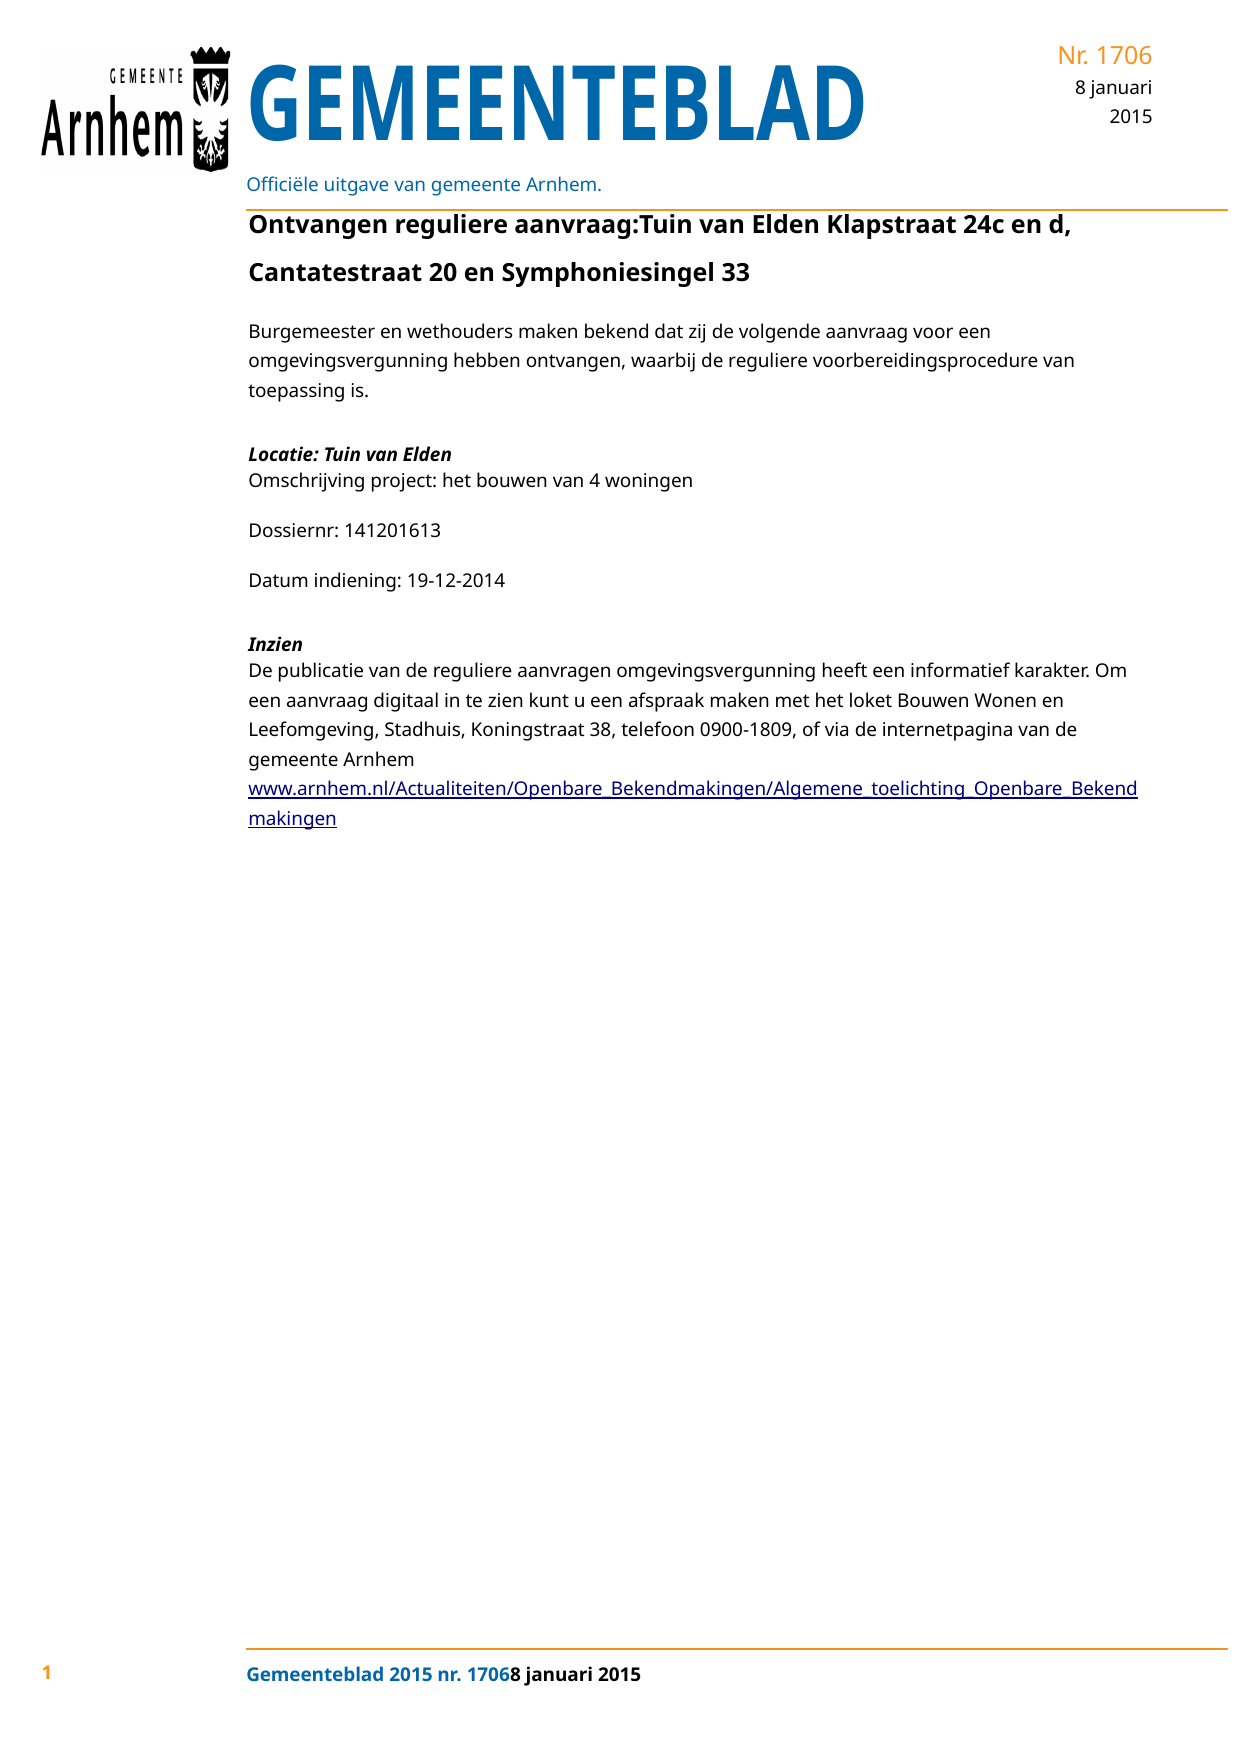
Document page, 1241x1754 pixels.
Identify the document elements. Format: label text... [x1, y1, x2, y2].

text Inzien [248, 632, 1152, 657]
text Ontvangen reguliere aanvraag:Tuin van Elden Klapstraat 24c en d, Cantatestraat 20 en Symphoniesingel 33 [248, 211, 1152, 288]
text De publicatie van de reguliere aanvragen omgevingsvergunning heeft een informatief karakter. Om een aanvraag digitaal in te zien kunt u een afspraak maken met het loket Bouwen Wonen en Leefomgeving, Stadhuis, Koningstraat 38, telefoon 0900-1809, of via de internetpagina van de gemeente Arnhem www.arnhem.nl/Actualiteiten/Openbare_Bekendmakingen/Algemene_toelichting_Openbare_Bekendmakingen [248, 657, 1152, 831]
text Datum indiening: 19-12-2014 [248, 568, 1152, 593]
text Omschrijving project: het bouwen van 4 woningen [248, 467, 1152, 492]
text Dossiernr: 141201613 [248, 517, 1152, 543]
text Burgemeester en wethouders maken bekend dat zij de volgende aanvraag voor een omgevingsvergunning hebben ontvangen, waarbij de reguliere voorbereidingsprocedure van toepassing is. [248, 318, 1152, 403]
text Locatie: Tuin van Elden [248, 441, 1152, 467]
picture [41, 47, 231, 172]
